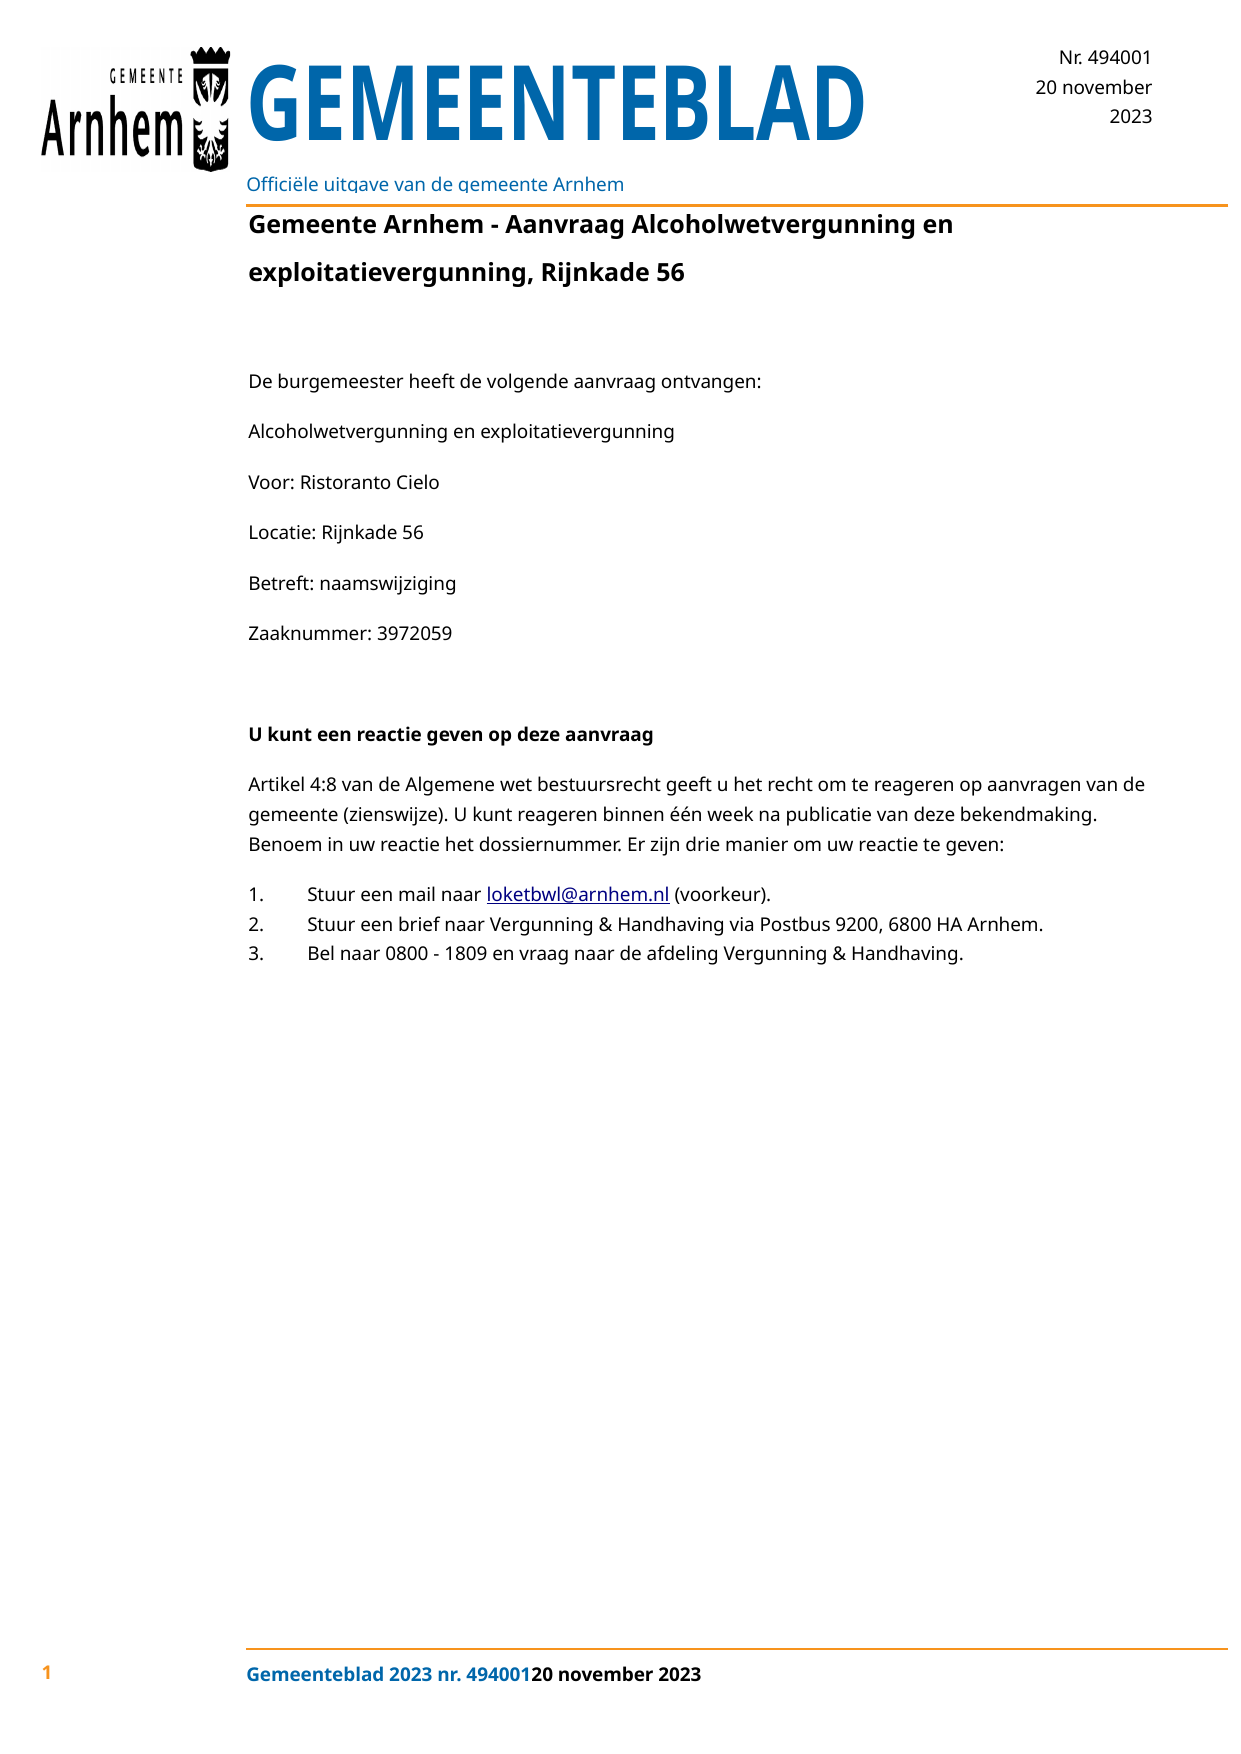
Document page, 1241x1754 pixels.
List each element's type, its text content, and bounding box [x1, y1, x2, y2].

picture [41, 47, 231, 172]
list Bel naar 0800 - 1809 en vraag naar de afdeling Vergunning & Handhaving. [248, 940, 1152, 966]
text Zaaknummer: 3972059 [248, 620, 1152, 646]
list Stuur een mail naar loketbwl@arnhem.nl (voorkeur). [248, 881, 1152, 907]
text U kunt een reactie geven op deze aanvraag [248, 721, 1152, 747]
text Voor: Ristoranto Cielo [248, 469, 1152, 495]
text De burgemeester heeft de volgende aanvraag ontvangen: [248, 368, 1152, 394]
text Locatie: Rijnkade 56 [248, 519, 1152, 545]
text Alcoholwetvergunning en exploitatievergunning [248, 419, 1152, 444]
text Gemeente Arnhem - Aanvraag Alcoholwetvergunning en exploitatievergunning, Rijnkade 56 [248, 207, 1152, 288]
text Artikel 4:8 van de Algemene wet bestuursrecht geeft u het recht om te reageren op aanvragen van de gemeente (zienswijze). U kunt reageren binnen één week na publicatie van deze bekendmaking. Benoem in uw reactie het dossiernummer. Er zijn drie manier om uw reactie te geven: [248, 772, 1152, 857]
text Betreft: naamswijziging [248, 570, 1152, 596]
list Stuur een brief naar Vergunning & Handhaving via Postbus 9200, 6800 HA Arnhem. [248, 911, 1152, 937]
